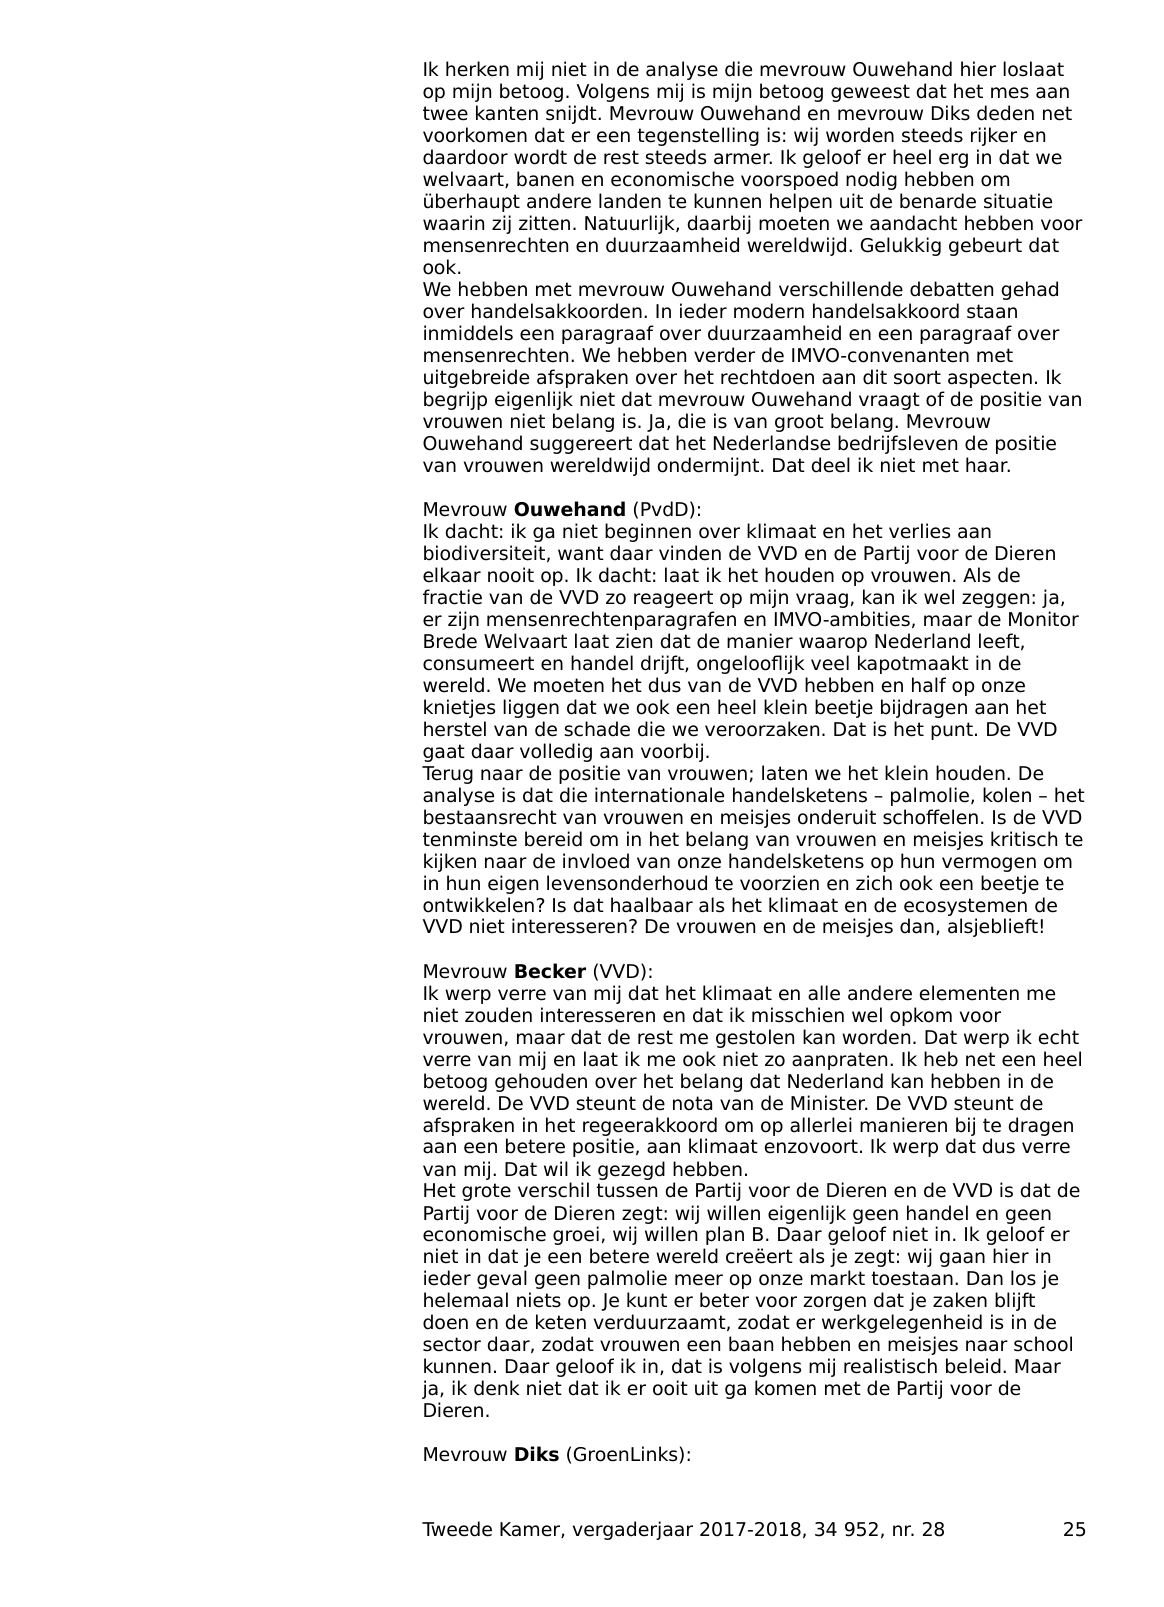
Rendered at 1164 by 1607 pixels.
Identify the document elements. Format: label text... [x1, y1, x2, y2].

text Ik dacht: ik ga niet beginnen over klimaat en het verlies aan biodiversiteit, want daar vinden de VVD en de Partij voor de Dieren elkaar nooit op. Ik dacht: laat ik het houden op vrouwen. Als de fractie van de VVD zo reageert op mijn vraag, kan ik wel zeggen: ja, er zijn mensenrechtenparagrafen en IMVO-ambities, maar de Monitor Brede Welvaart laat zien dat de manier waarop Nederland leeft, consumeert en handel drijft, ongelooflijk veel kapotmaakt in de wereld. We moeten het dus van de VVD hebben en half op onze knietjes liggen dat we ook een heel klein beetje bijdragen aan het herstel van de schade die we veroorzaken. Dat is het punt. De VVD gaat daar volledig aan voorbij. [422, 521, 1087, 763]
text We hebben met mevrouw Ouwehand verschillende debatten gehad over handelsakkoorden. In ieder modern handelsakkoord staan inmiddels een paragraaf over duurzaamheid en een paragraaf over mensenrechten. We hebben verder de IMVO-convenanten met uitgebreide afspraken over het rechtdoen aan dit soort aspecten. Ik begrijp eigenlijk niet dat mevrouw Ouwehand vraagt of de positie van vrouwen niet belang is. Ja, die is van groot belang. Mevrouw Ouwehand suggereert dat het Nederlandse bedrijfsleven de positie van vrouwen wereldwijd ondermijnt. Dat deel ik niet met haar. [422, 279, 1087, 477]
text Het grote verschil tussen de Partij voor de Dieren en de VVD is dat de Partij voor de Dieren zegt: wij willen eigenlijk geen handel en geen economische groei, wij willen plan B. Daar geloof niet in. Ik geloof er niet in dat je een betere wereld creëert als je zegt: wij gaan hier in ieder geval geen palmolie meer op onze markt toestaan. Dan los je helemaal niets op. Je kunt er beter voor zorgen dat je zaken blijft doen en de keten verduurzaamt, zodat er werkgelegenheid is in de sector daar, zodat vrouwen een baan hebben en meisjes naar school kunnen. Daar geloof ik in, dat is volgens mij realistisch beleid. Maar ja, ik denk niet dat ik er ooit uit ga komen met de Partij voor de Dieren. [422, 1180, 1087, 1422]
text Ik werp verre van mij dat het klimaat en alle andere elementen me niet zouden interesseren en dat ik misschien wel opkom voor vrouwen, maar dat de rest me gestolen kan worden. Dat werp ik echt verre van mij en laat ik me ook niet zo aanpraten. Ik heb net een heel betoog gehouden over het belang dat Nederland kan hebben in de wereld. De VVD steunt de nota van de Minister. De VVD steunt de afspraken in het regeerakkoord om op allerlei manieren bij te dragen aan een betere positie, aan klimaat enzovoort. Ik werp dat dus verre van mij. Dat wil ik gezegd hebben. [422, 983, 1087, 1180]
text Mevrouw Ouwehand (PvdD): [422, 499, 1087, 521]
text Mevrouw Becker (VVD): [422, 961, 1087, 983]
text Ik herken mij niet in de analyse die mevrouw Ouwehand hier loslaat op mijn betoog. Volgens mij is mijn betoog geweest dat het mes aan twee kanten snijdt. Mevrouw Ouwehand en mevrouw Diks deden net voorkomen dat er een tegenstelling is: wij worden steeds rijker en daardoor wordt de rest steeds armer. Ik geloof er heel erg in dat we welvaart, banen en economische voorspoed nodig hebben om überhaupt andere landen te kunnen helpen uit de benarde situatie waarin zij zitten. Natuurlijk, daarbij moeten we aandacht hebben voor mensenrechten en duurzaamheid wereldwijd. Gelukkig gebeurt dat ook. [422, 59, 1087, 279]
text Terug naar de positie van vrouwen; laten we het klein houden. De analyse is dat die internationale handelsketens – palmolie, kolen – het bestaansrecht van vrouwen en meisjes onderuit schoffelen. Is de VVD tenminste bereid om in het belang van vrouwen en meisjes kritisch te kijken naar de invloed van onze handelsketens op hun vermogen om in hun eigen levensonderhoud te voorzien en zich ook een beetje te ontwikkelen? Is dat haalbaar als het klimaat en de ecosystemen de VVD niet interesseren? De vrouwen en de meisjes dan, alsjeblieft! [422, 763, 1087, 938]
text Mevrouw Diks (GroenLinks): [422, 1444, 1087, 1466]
